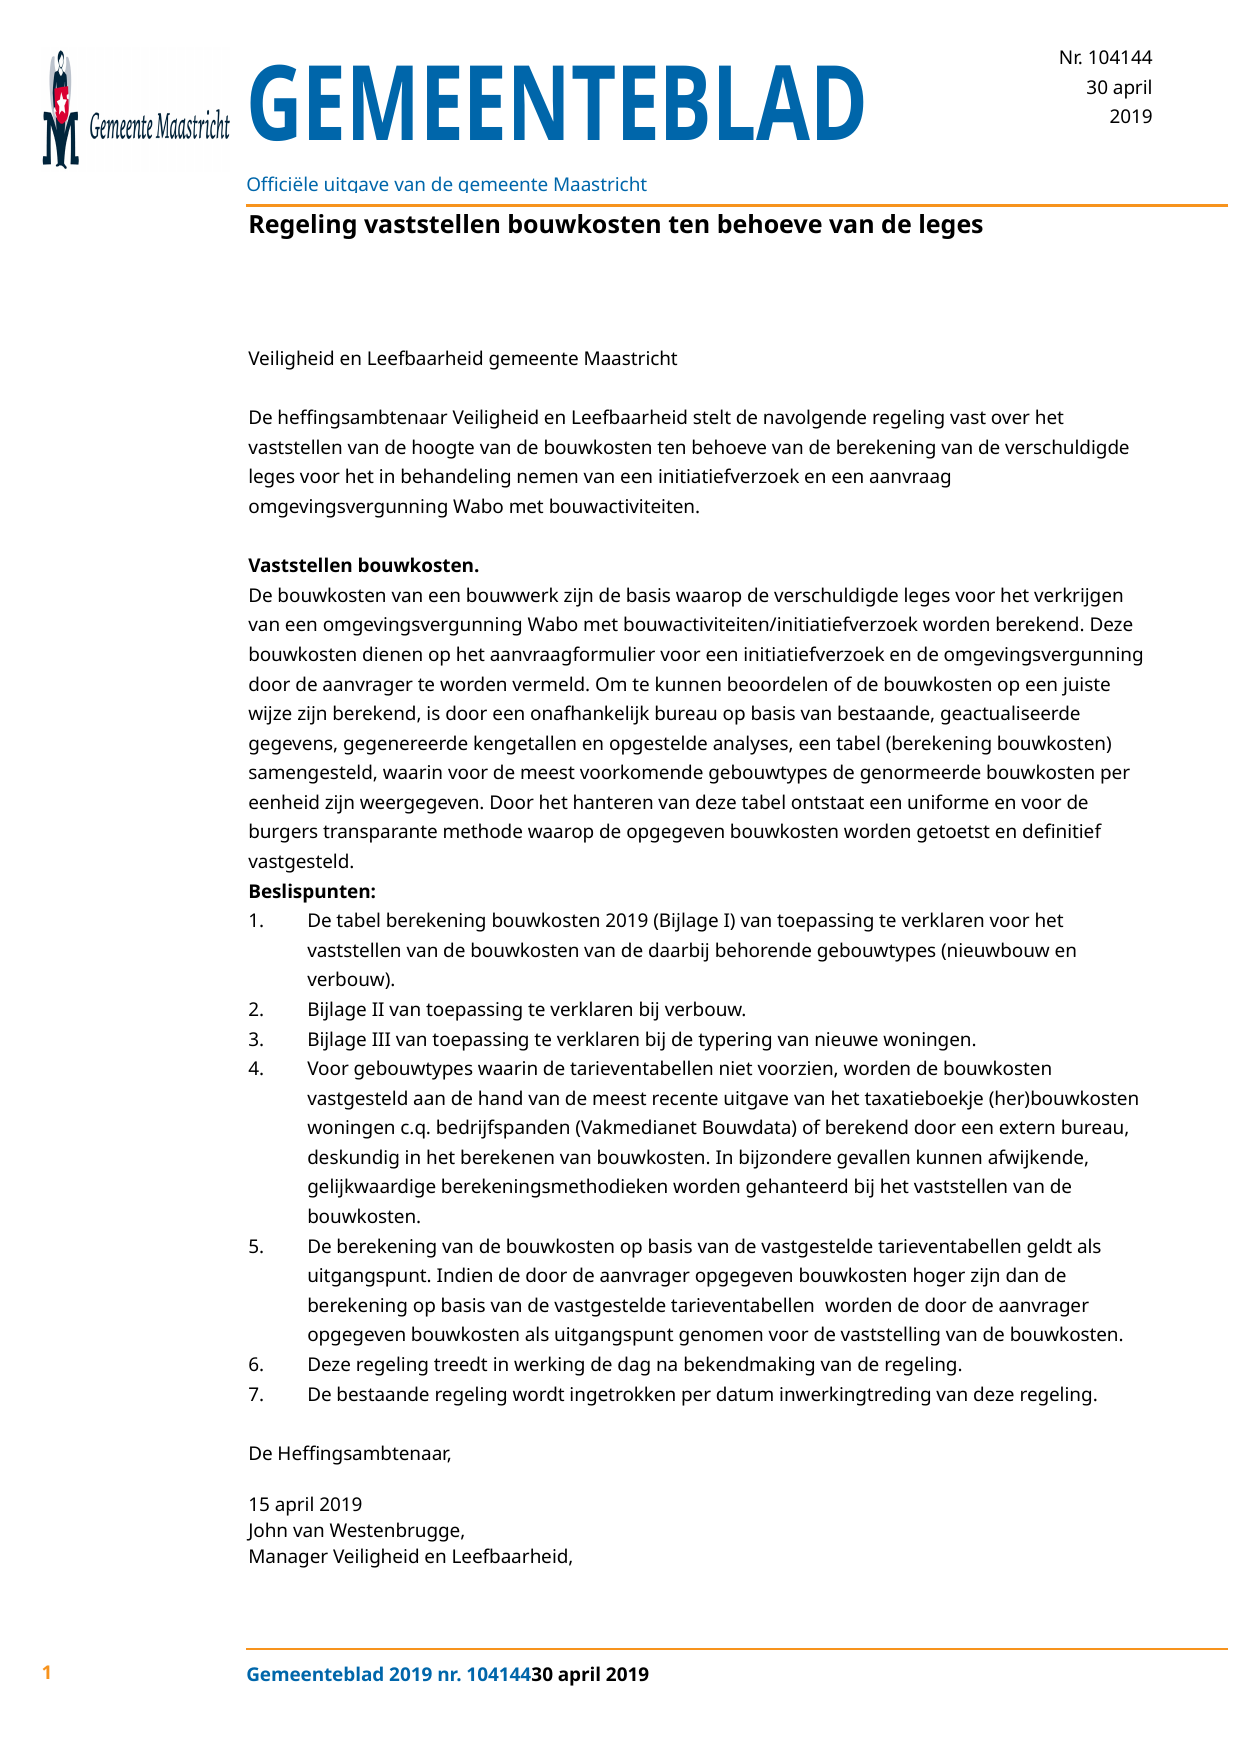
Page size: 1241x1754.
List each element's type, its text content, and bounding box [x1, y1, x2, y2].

text Regeling vaststellen bouwkosten ten behoeve van de leges [248, 207, 1152, 241]
text John van Westenbrugge, [248, 1517, 1152, 1543]
text Beslispunten: [248, 878, 1152, 903]
list Deze regeling treedt in werking de dag na bekendmaking van de regeling. [248, 1351, 1152, 1377]
list Bijlage II van toepassing te verklaren bij verbouw. [248, 996, 1152, 1022]
text Veiligheid en Leefbaarheid gemeente Maastricht [248, 345, 1152, 371]
text De heffingsambtenaar Veiligheid en Leefbaarheid stelt de navolgende regeling vast over het vaststellen van de hoogte van de bouwkosten ten behoeve van de berekening van de verschuldigde leges voor het in behandeling nemen van een initiatiefverzoek en een aanvraag omgevingsvergunning Wabo met bouwactiviteiten. [248, 404, 1152, 519]
text De bouwkosten van een bouwwerk zijn de basis waarop de verschuldigde leges voor het verkrijgen van een omgevingsvergunning Wabo met bouwactiviteiten/initiatiefverzoek worden berekend. Deze bouwkosten dienen op het aanvraagformulier voor een initiatiefverzoek en de omgevingsvergunning door de aanvrager te worden vermeld. Om te kunnen beoordelen of de bouwkosten op een juiste wijze zijn berekend, is door een onafhankelijk bureau op basis van bestaande, geactualiseerde gegevens, gegenereerde kengetallen en opgestelde analyses, een tabel (berekening bouwkosten) samengesteld, waarin voor de meest voorkomende gebouwtypes de genormeerde bouwkosten per eenheid zijn weergegeven. Door het hanteren van deze tabel ontstaat een uniforme en voor de burgers transparante methode waarop de opgegeven bouwkosten worden getoetst en definitief vastgesteld. [248, 582, 1152, 874]
list De bestaande regeling wordt ingetrokken per datum inwerkingtreding van deze regeling. [248, 1381, 1152, 1406]
text De Heffingsambtenaar, [248, 1440, 1152, 1466]
text Vaststellen bouwkosten. [248, 552, 1152, 578]
text Manager Veiligheid en Leefbaarheid, [248, 1543, 1152, 1568]
picture [41, 47, 231, 172]
text 15 april 2019 [248, 1491, 1152, 1517]
list Bijlage III van toepassing te verklaren bij de typering van nieuwe woningen. [248, 1026, 1152, 1051]
list Voor gebouwtypes waarin de tarieventabellen niet voorzien, worden de bouwkosten vastgesteld aan de hand van de meest recente uitgave van het taxatieboekje (her)bouwkosten woningen c.q. bedrijfspanden (Vakmedianet Bouwdata) of berekend door een extern bureau, deskundig in het berekenen van bouwkosten. In bijzondere gevallen kunnen afwijkende, gelijkwaardige berekeningsmethodieken worden gehanteerd bij het vaststellen van de bouwkosten. [248, 1055, 1152, 1229]
list De tabel berekening bouwkosten 2019 (Bijlage I) van toepassing te verklaren voor het vaststellen van de bouwkosten van de daarbij behorende gebouwtypes (nieuwbouw en verbouw). [248, 907, 1152, 992]
list De berekening van de bouwkosten op basis van de vastgestelde tarieventabellen geldt als uitgangspunt. Indien de door de aanvrager opgegeven bouwkosten hoger zijn dan de berekening op basis van de vastgestelde tarieventabellen worden de door de aanvrager opgegeven bouwkosten als uitgangspunt genomen voor de vaststelling van de bouwkosten. [248, 1233, 1152, 1347]
